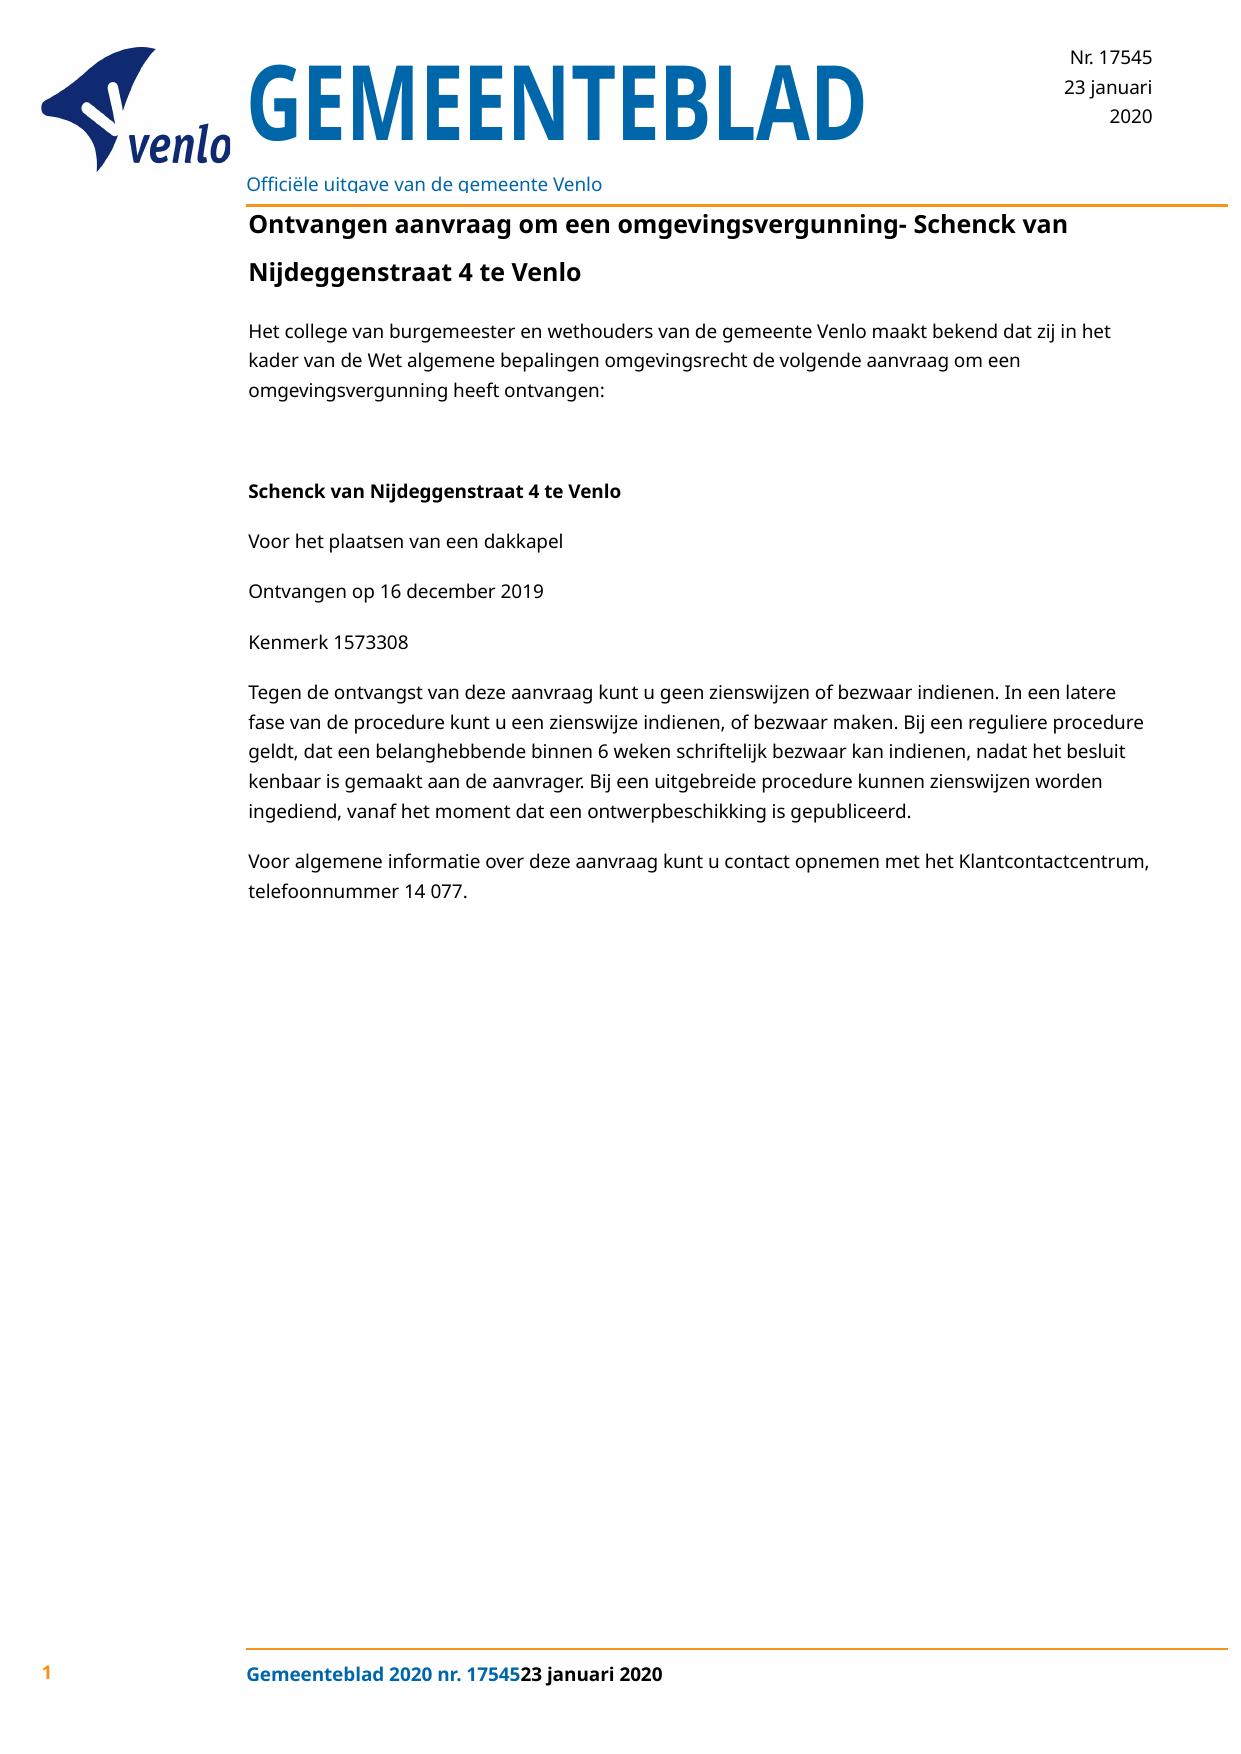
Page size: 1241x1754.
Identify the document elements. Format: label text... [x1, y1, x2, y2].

text Ontvangen op 16 december 2019 [248, 579, 1152, 604]
text Ontvangen aanvraag om een omgevingsvergunning- Schenck van Nijdeggenstraat 4 te Venlo [248, 207, 1152, 288]
text Schenck van Nijdeggenstraat 4 te Venlo [248, 478, 1152, 504]
text Voor het plaatsen van een dakkapel [248, 528, 1152, 554]
picture [41, 47, 231, 172]
text Tegen de ontvangst van deze aanvraag kunt u geen zienswijzen of bezwaar indienen. In een latere fase van de procedure kunt u een zienswijze indienen, of bezwaar maken. Bij een reguliere procedure geldt, dat een belanghebbende binnen 6 weken schriftelijk bezwaar kan indienen, nadat het besluit kenbaar is gemaakt aan de aanvrager. Bij een uitgebreide procedure kunnen zienswijzen worden ingediend, vanaf het moment dat een ontwerpbeschikking is gepubliceerd. [248, 679, 1152, 824]
text Het college van burgemeester en wethouders van de gemeente Venlo maakt bekend dat zij in het kader van de Wet algemene bepalingen omgevingsrecht de volgende aanvraag om een omgevingsvergunning heeft ontvangen: [248, 318, 1152, 403]
text Voor algemene informatie over deze aanvraag kunt u contact opnemen met het Klantcontactcentrum, telefoonnummer 14 077. [248, 848, 1152, 904]
text Kenmerk 1573308 [248, 629, 1152, 655]
